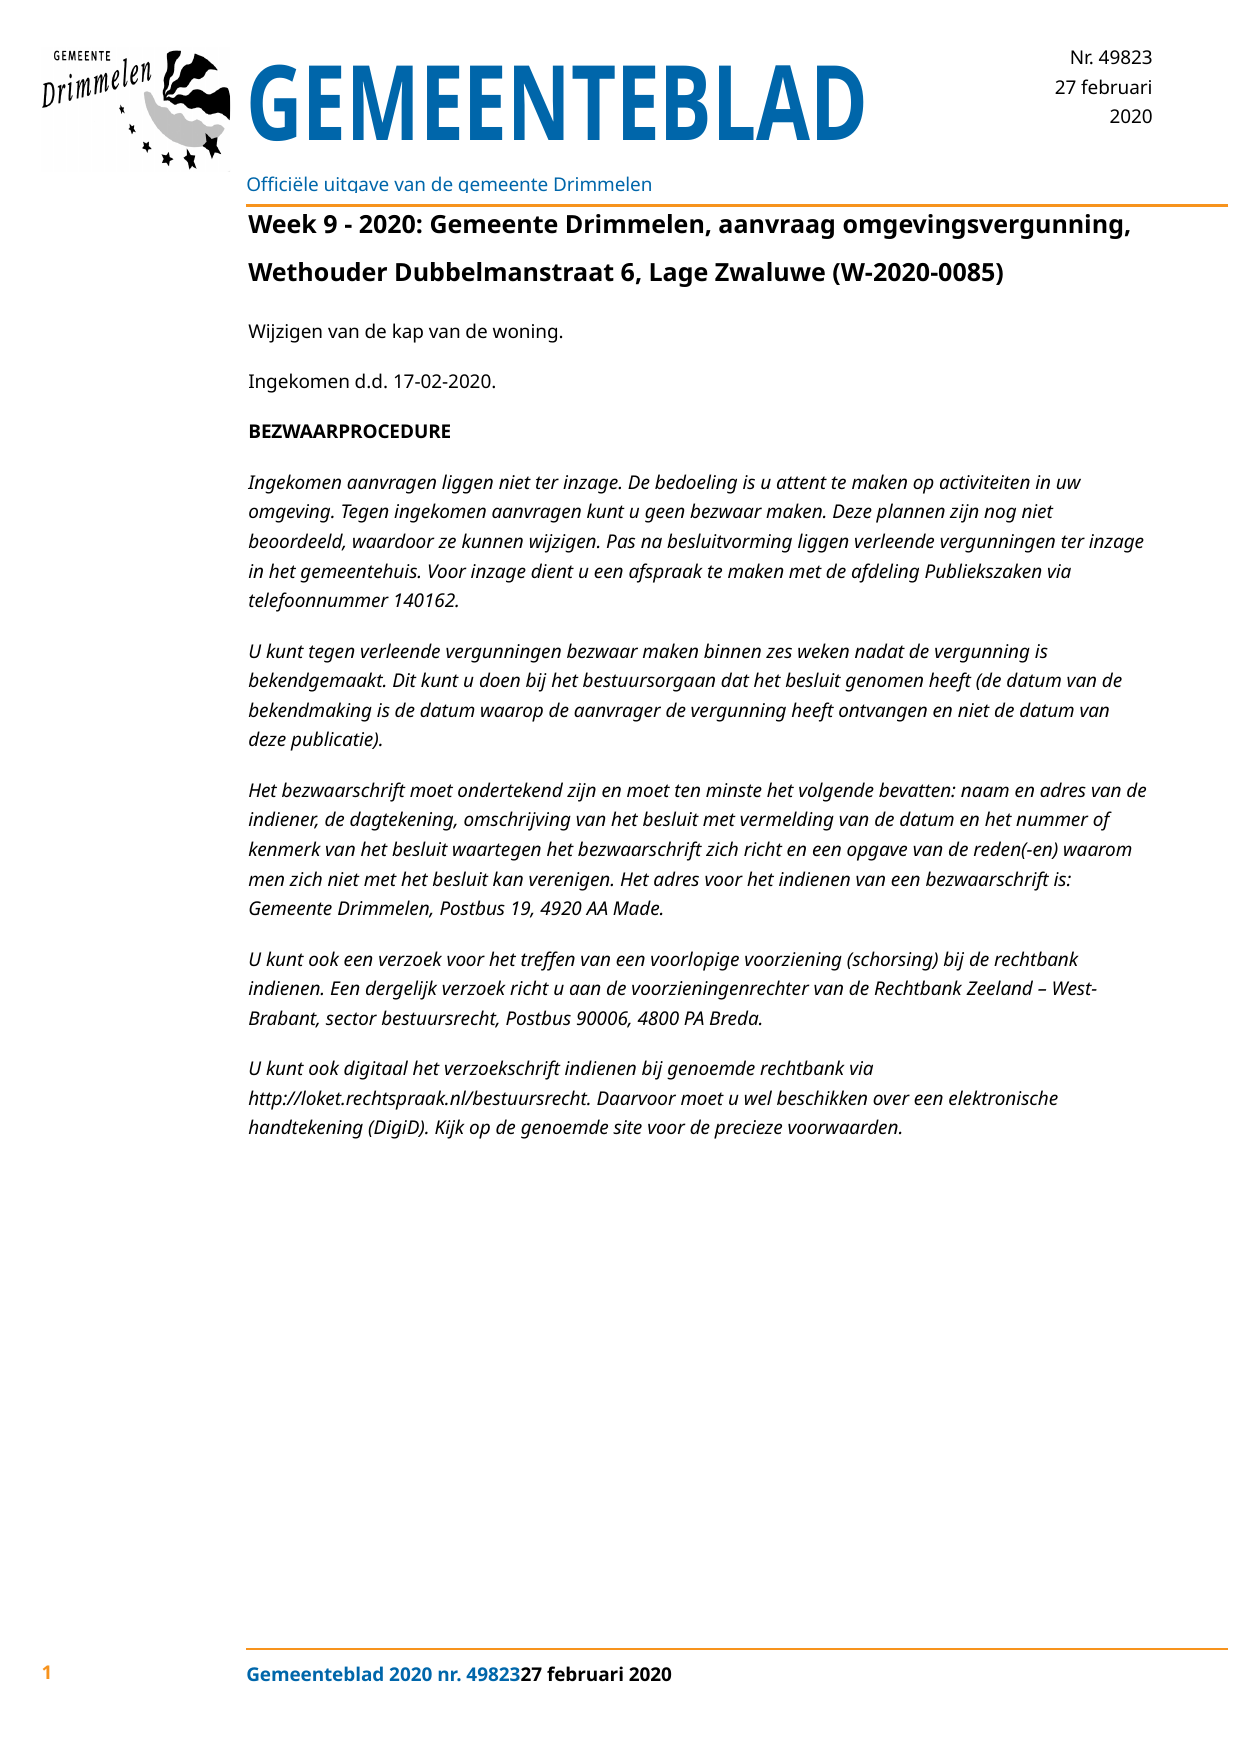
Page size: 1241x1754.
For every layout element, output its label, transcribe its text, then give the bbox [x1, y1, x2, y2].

text U kunt ook digitaal het verzoekschrift indienen bij genoemde rechtbank via http://loket.rechtspraak.nl/bestuursrecht. Daarvoor moet u wel beschikken over een elektronische handtekening (DigiD). Kijk op de genoemde site voor de precieze voorwaarden. [248, 1055, 1152, 1140]
picture [41, 47, 231, 172]
text Wijzigen van de kap van de woning. [248, 318, 1152, 344]
text U kunt ook een verzoek voor het treffen van een voorlopige voorziening (schorsing) bij de rechtbank indienen. Een dergelijk verzoek richt u aan de voorzieningenrechter van de Rechtbank Zeeland – West-Brabant, sector bestuursrecht, Postbus 90006, 4800 PA Breda. [248, 946, 1152, 1031]
text Het bezwaarschrift moet ondertekend zijn en moet ten minste het volgende bevatten: naam en adres van de indiener, de dagtekening, omschrijving van het besluit met vermelding van de datum en het nummer of kenmerk van het besluit waartegen het bezwaarschrift zich richt en een opgave van de reden(-en) waarom men zich niet met het besluit kan verenigen. Het adres voor het indienen van een bezwaarschrift is: Gemeente Drimmelen, Postbus 19, 4920 AA Made. [248, 777, 1152, 921]
text Ingekomen aanvragen liggen niet ter inzage. De bedoeling is u attent te maken op activiteiten in uw omgeving. Tegen ingekomen aanvragen kunt u geen bezwaar maken. Deze plannen zijn nog niet beoordeeld, waardoor ze kunnen wijzigen. Pas na besluitvorming liggen verleende vergunningen ter inzage in het gemeentehuis. Voor inzage dient u een afspraak te maken met de afdeling Publiekszaken via telefoonnummer 140162. [248, 469, 1152, 613]
text Ingekomen d.d. 17-02-2020. [248, 368, 1152, 394]
text BEZWAARPROCEDURE [248, 419, 1152, 444]
text U kunt tegen verleende vergunningen bezwaar maken binnen zes weken nadat de vergunning is bekendgemaakt. Dit kunt u doen bij het bestuursorgaan dat het besluit genomen heeft (de datum van de bekendmaking is de datum waarop de aanvrager de vergunning heeft ontvangen en niet de datum van deze publicatie). [248, 638, 1152, 752]
text Week 9 - 2020: Gemeente Drimmelen, aanvraag omgevingsvergunning, Wethouder Dubbelmanstraat 6, Lage Zwaluwe (W-2020-0085) [248, 207, 1152, 288]
